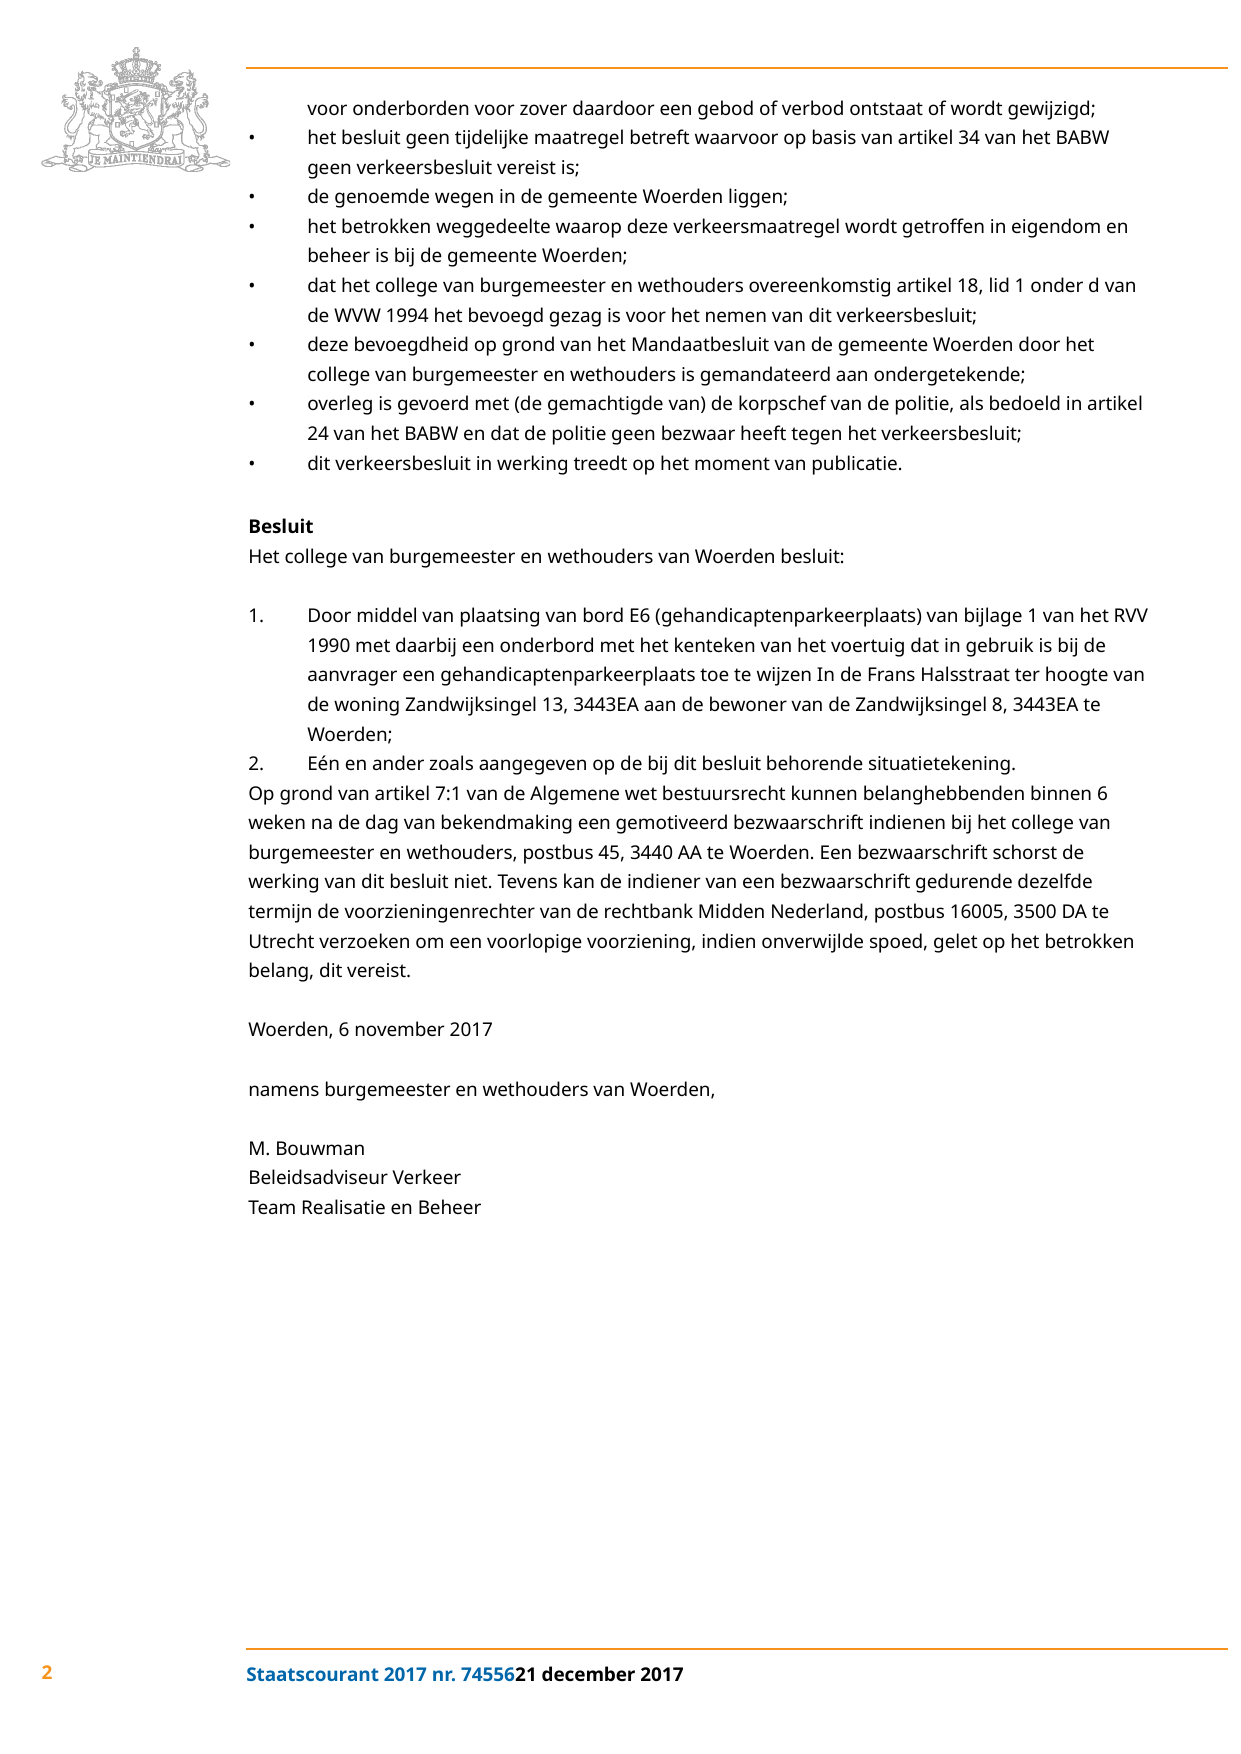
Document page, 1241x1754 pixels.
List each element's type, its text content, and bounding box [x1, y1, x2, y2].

text Het college van burgemeester en wethouders van Woerden besluit: [248, 543, 1152, 569]
text namens burgemeester en wethouders van Woerden, [248, 1076, 1152, 1102]
list het besluit geen tijdelijke maatregel betreft waarvoor op basis van artikel 34 van het BABW geen verkeersbesluit vereist is; [248, 124, 1152, 180]
picture [41, 47, 231, 172]
list voor onderborden voor zover daardoor een gebod of verbod ontstaat of wordt gewijzigd; [248, 95, 1152, 121]
text Woerden, 6 november 2017 [248, 1017, 1152, 1042]
text M. Bouwman [248, 1135, 1152, 1161]
list Eén en ander zoals aangegeven op de bij dit besluit behorende situatietekening. [248, 750, 1152, 776]
list Door middel van plaatsing van bord E6 (gehandicaptenparkeerplaats) van bijlage 1 van het RVV 1990 met daarbij een onderbord met het kenteken van het voertuig dat in gebruik is bij de aanvrager een gehandicaptenparkeerplaats toe te wijzen In de Frans Halsstraat ter hoogte van de woning Zandwijksingel 13, 3443EA aan de bewoner van de Zandwijksingel 8, 3443EA te Woerden; [248, 602, 1152, 747]
list het betrokken weggedeelte waarop deze verkeersmaatregel wordt getroffen in eigendom en beheer is bij de gemeente Woerden; [248, 213, 1152, 268]
list de genoemde wegen in de gemeente Woerden liggen; [248, 183, 1152, 209]
list deze bevoegdheid op grond van het Mandaatbesluit van de gemeente Woerden door het college van burgemeester en wethouders is gemandateerd aan ondergetekende; [248, 331, 1152, 387]
list dat het college van burgemeester en wethouders overeenkomstig artikel 18, lid 1 onder d van de WVW 1994 het bevoegd gezag is voor het nemen van dit verkeersbesluit; [248, 272, 1152, 328]
text Op grond van artikel 7:1 van de Algemene wet bestuursrecht kunnen belanghebbenden binnen 6 weken na de dag van bekendmaking een gemotiveerd bezwaarschrift indienen bij het college van burgemeester en wethouders, postbus 45, 3440 AA te Woerden. Een bezwaarschrift schorst de werking van dit besluit niet. Tevens kan de indiener van een bezwaarschrift gedurende dezelfde termijn de voorzieningenrechter van de rechtbank Midden Nederland, postbus 16005, 3500 DA te Utrecht verzoeken om een voorlopige voorziening, indien onverwijlde spoed, gelet op het betrokken belang, dit vereist. [248, 780, 1152, 983]
list overleg is gevoerd met (de gemachtigde van) de korpschef van de politie, als bedoeld in artikel 24 van het BABW en dat de politie geen bezwaar heeft tegen het verkeersbesluit; [248, 391, 1152, 446]
text Beleidsadviseur Verkeer [248, 1164, 1152, 1190]
text Team Realisatie en Beheer [248, 1194, 1152, 1220]
text Besluit [248, 514, 1152, 539]
list dit verkeersbesluit in werking treedt op het moment van publicatie. [248, 450, 1152, 476]
